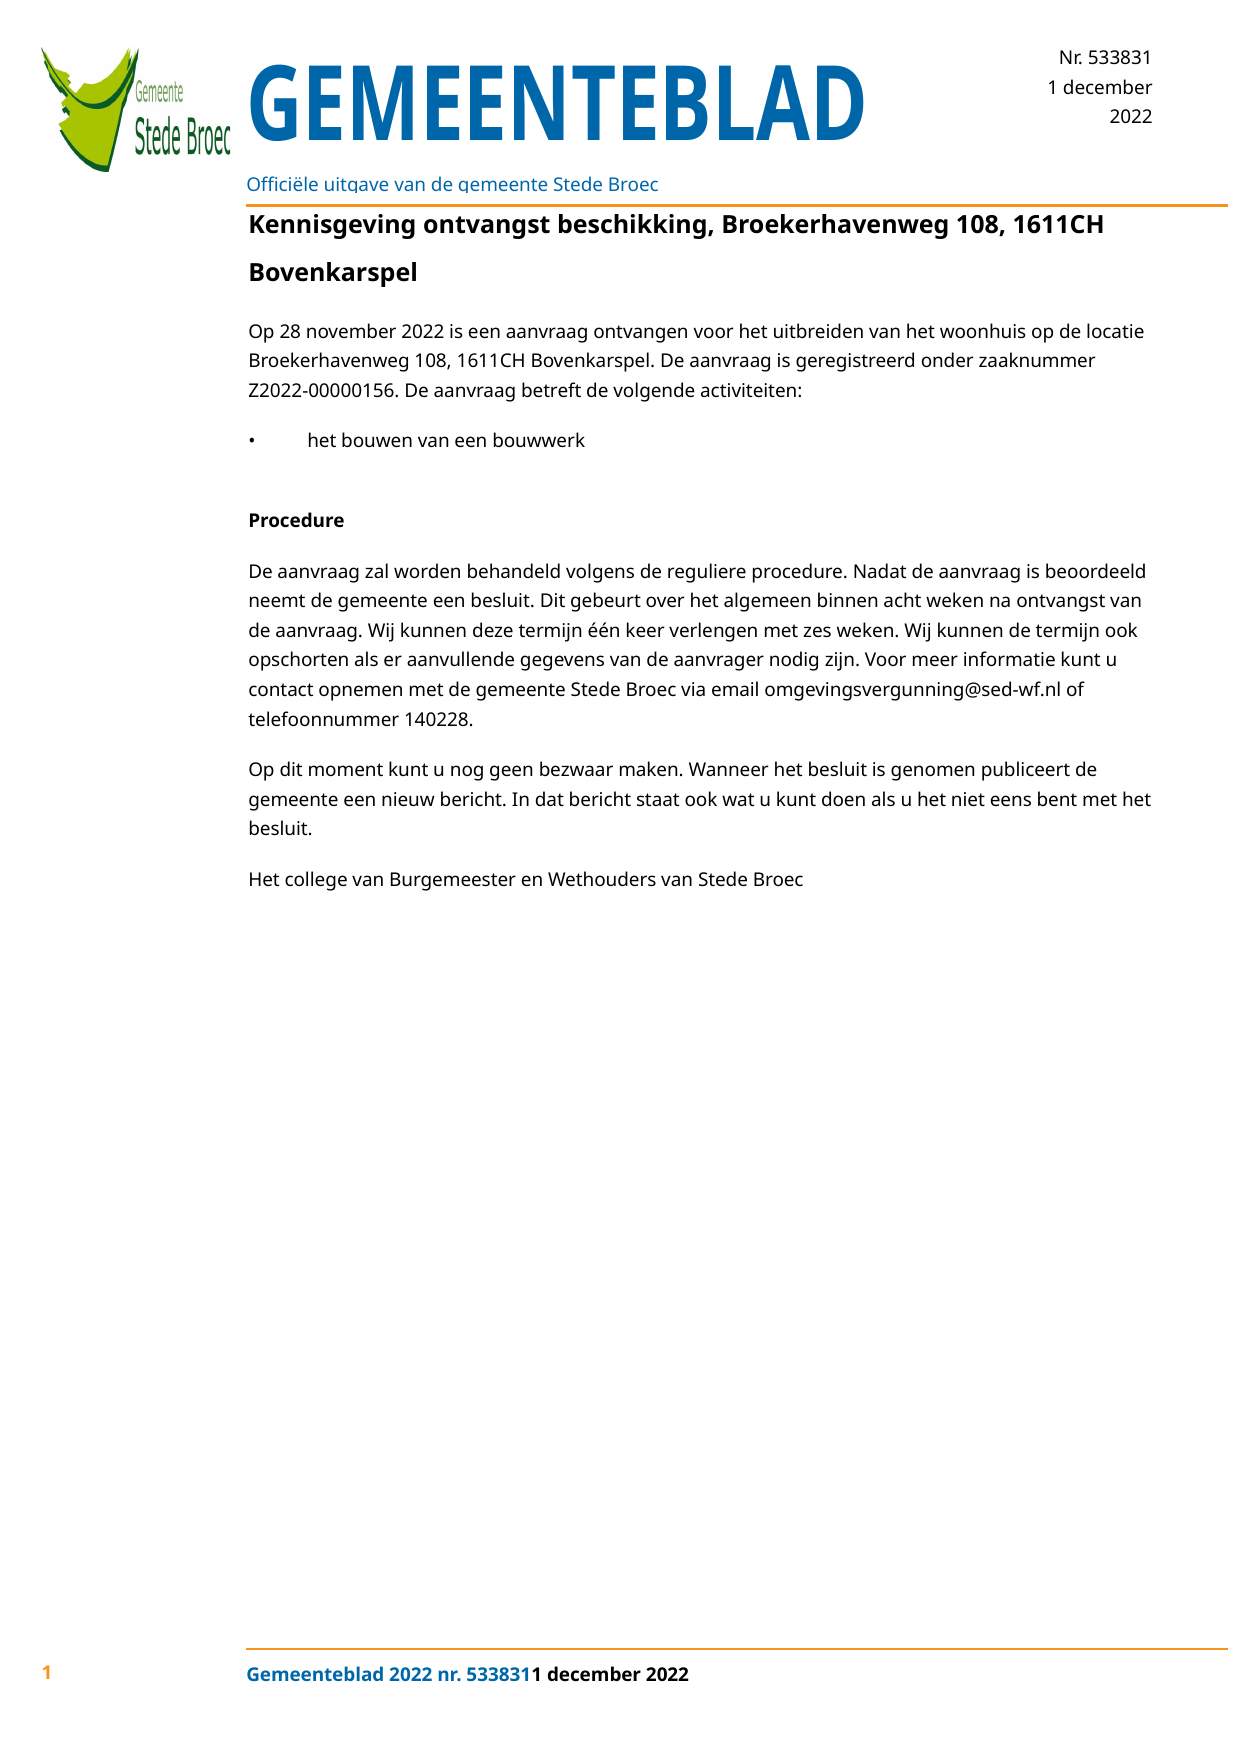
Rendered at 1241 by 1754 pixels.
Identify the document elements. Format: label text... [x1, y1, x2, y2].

text Het college van Burgemeester en Wethouders van Stede Broec [248, 866, 1152, 892]
picture [41, 47, 231, 172]
text Op 28 november 2022 is een aanvraag ontvangen voor het uitbreiden van het woonhuis op de locatie Broekerhavenweg 108, 1611CH Bovenkarspel. De aanvraag is geregistreerd onder zaaknummer Z2022-00000156. De aanvraag betreft de volgende activiteiten: [248, 318, 1152, 403]
list het bouwen van een bouwwerk [248, 427, 1152, 453]
text Procedure [248, 507, 1152, 533]
text De aanvraag zal worden behandeld volgens de reguliere procedure. Nadat de aanvraag is beoordeeld neemt de gemeente een besluit. Dit gebeurt over het algemeen binnen acht weken na ontvangst van de aanvraag. Wij kunnen deze termijn één keer verlengen met zes weken. Wij kunnen de termijn ook opschorten als er aanvullende gegevens van de aanvrager nodig zijn. Voor meer informatie kunt u contact opnemen met de gemeente Stede Broec via email omgevingsvergunning@sed-wf.nl of telefoonnummer 140228. [248, 558, 1152, 732]
text Kennisgeving ontvangst beschikking, Broekerhavenweg 108, 1611CH Bovenkarspel [248, 207, 1152, 288]
text Op dit moment kunt u nog geen bezwaar maken. Wanneer het besluit is genomen publiceert de gemeente een nieuw bericht. In dat bericht staat ook wat u kunt doen als u het niet eens bent met het besluit. [248, 756, 1152, 841]
